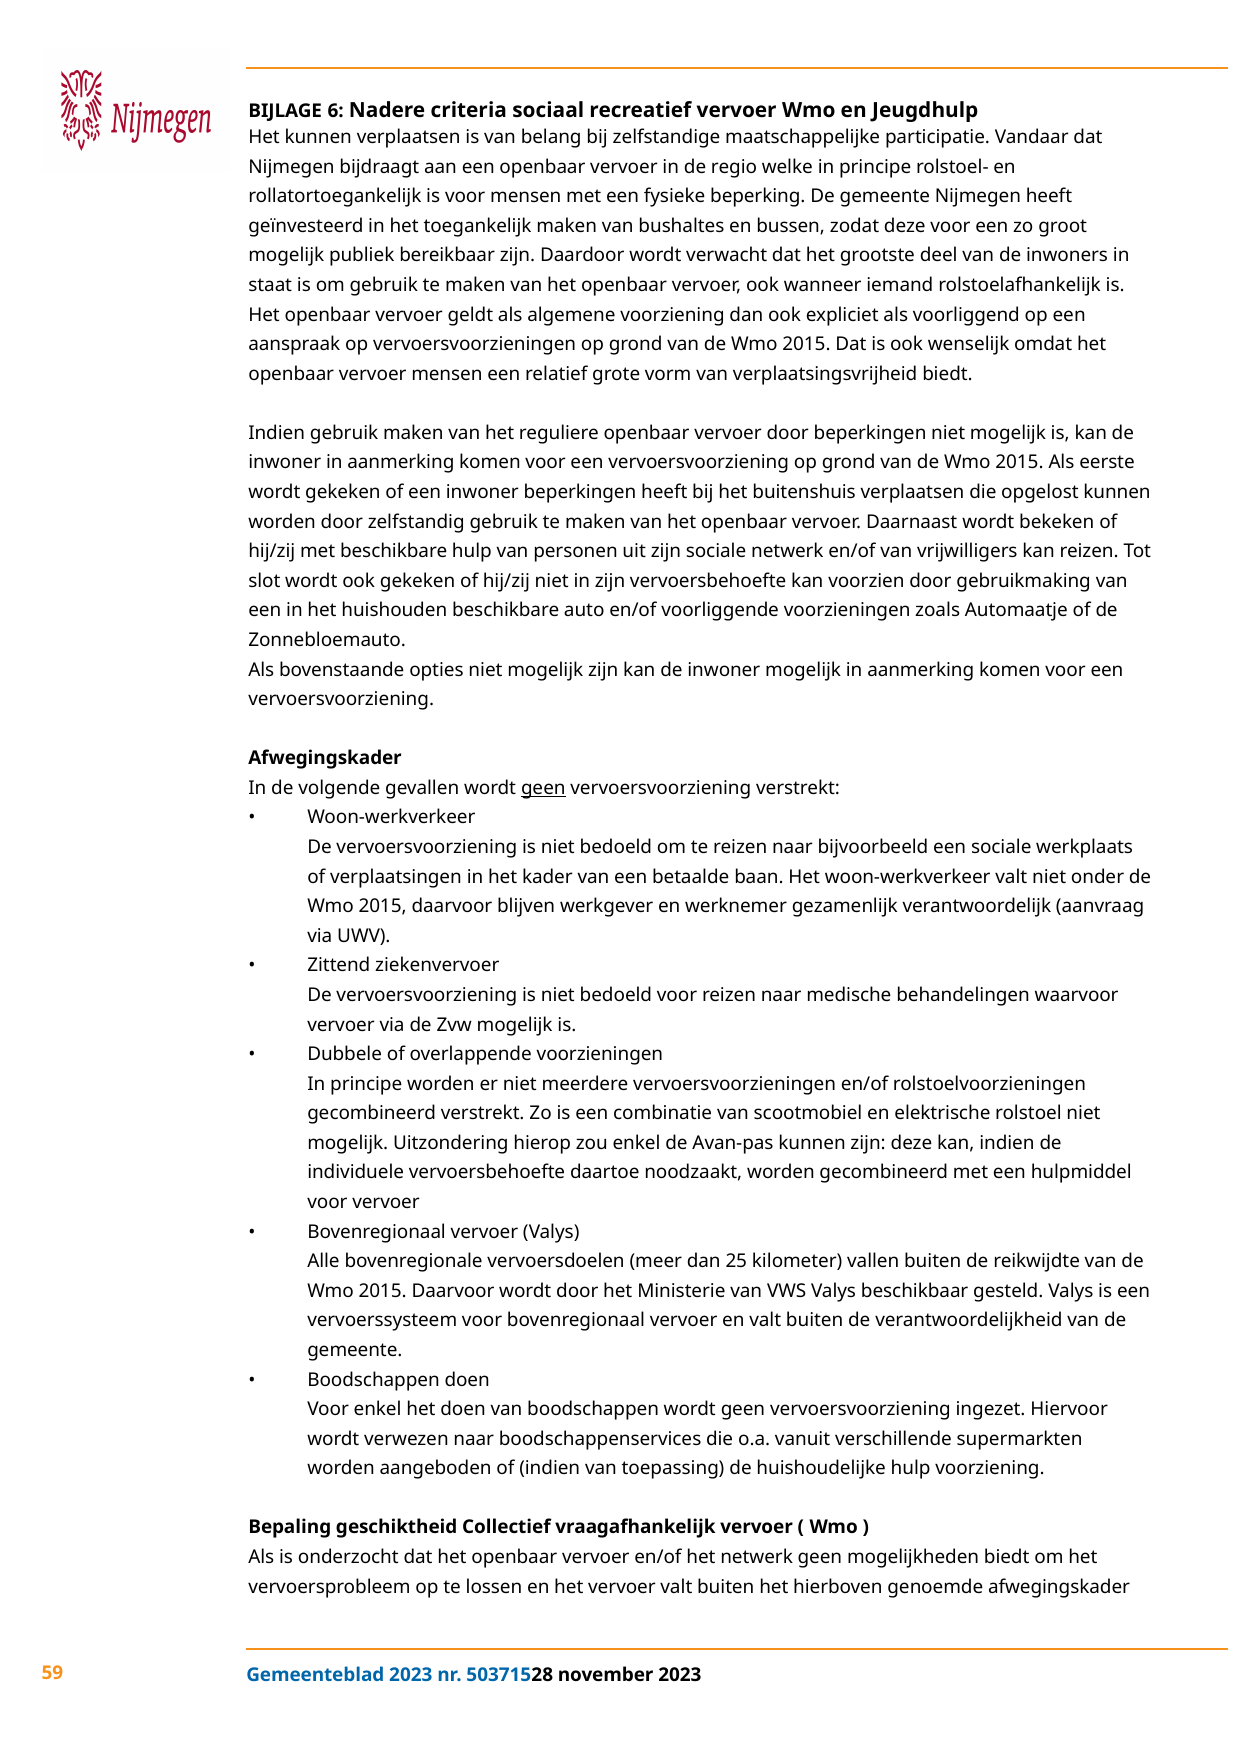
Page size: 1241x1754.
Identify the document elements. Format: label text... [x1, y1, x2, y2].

list De vervoersvoorziening is niet bedoeld om te reizen naar bijvoorbeeld een sociale werkplaats of verplaatsingen in het kader van een betaalde baan. Het woon-werkverkeer valt niet onder de Wmo 2015, daarvoor blijven werkgever en werknemer gezamenlijk verantwoordelijk (aanvraag via UWV). [248, 833, 1152, 948]
text Als is onderzocht dat het openbaar vervoer en/of het netwerk geen mogelijkheden biedt om het vervoersprobleem op te lossen en het vervoer valt buiten het hierboven genoemde afwegingskader [248, 1543, 1152, 1599]
text Bepaling geschiktheid Collectief vraagafhankelijk vervoer ( Wmo ) [248, 1514, 1152, 1539]
list De vervoersvoorziening is niet bedoeld voor reizen naar medische behandelingen waarvoor vervoer via de Zvw mogelijk is. [248, 981, 1152, 1037]
text Als bovenstaande opties niet mogelijk zijn kan de inwoner mogelijk in aanmerking komen voor een vervoersvoorziening. [248, 656, 1152, 711]
list In principe worden er niet meerdere vervoersvoorzieningen en/of rolstoelvoorzieningen gecombineerd verstrekt. Zo is een combinatie van scootmobiel en elektrische rolstoel niet mogelijk. Uitzondering hierop zou enkel de Avan-pas kunnen zijn: deze kan, indien de individuele vervoersbehoefte daartoe noodzaakt, worden gecombineerd met een hulpmiddel voor vervoer [248, 1070, 1152, 1214]
text Indien gebruik maken van het reguliere openbaar vervoer door beperkingen niet mogelijk is, kan de inwoner in aanmerking komen voor een vervoersvoorziening op grond van de Wmo 2015. Als eerste wordt gekeken of een inwoner beperkingen heeft bij het buitenshuis verplaatsen die opgelost kunnen worden door zelfstandig gebruik te maken van het openbaar vervoer. Daarnaast wordt bekeken of hij/zij met beschikbare hulp van personen uit zijn sociale netwerk en/of van vrijwilligers kan reizen. Tot slot wordt ook gekeken of hij/zij niet in zijn vervoersbehoefte kan voorzien door gebruikmaking van een in het huishouden beschikbare auto en/of voorliggende voorzieningen zoals Automaatje of de Zonnebloemauto. [248, 419, 1152, 652]
list Dubbele of overlappende voorzieningen [248, 1040, 1152, 1066]
list Alle bovenregionale vervoersdoelen (meer dan 25 kilometer) vallen buiten de reikwijdte van de Wmo 2015. Daarvoor wordt door het Ministerie van VWS Valys beschikbaar gesteld. Valys is een vervoerssysteem voor bovenregionaal vervoer en valt buiten de verantwoordelijkheid van de gemeente. [248, 1247, 1152, 1362]
text Het kunnen verplaatsen is van belang bij zelfstandige maatschappelijke participatie. Vandaar dat Nijmegen bijdraagt aan een openbaar vervoer in de regio welke in principe rolstoel- en rollatortoegankelijk is voor mensen met een fysieke beperking. De gemeente Nijmegen heeft geïnvesteerd in het toegankelijk maken van bushaltes en bussen, zodat deze voor een zo groot mogelijk publiek bereikbaar zijn. Daardoor wordt verwacht dat het grootste deel van de inwoners in staat is om gebruik te maken van het openbaar vervoer, ook wanneer iemand rolstoelafhankelijk is. Het openbaar vervoer geldt als algemene voorziening dan ook expliciet als voorliggend op een aanspraak op vervoersvoorzieningen op grond van de Wmo 2015. Dat is ook wenselijk omdat het openbaar vervoer mensen een relatief grote vorm van verplaatsingsvrijheid biedt. [248, 123, 1152, 386]
text In de volgende gevallen wordt geen vervoersvoorziening verstrekt: [248, 774, 1152, 800]
list Voor enkel het doen van boodschappen wordt geen vervoersvoorziening ingezet. Hiervoor wordt verwezen naar boodschappenservices die o.a. vanuit verschillende supermarkten worden aangeboden of (indien van toepassing) de huishoudelijke hulp voorziening. [248, 1395, 1152, 1480]
list Zittend ziekenvervoer [248, 952, 1152, 977]
list Woon-werkverkeer [248, 804, 1152, 829]
list Boodschappen doen [248, 1366, 1152, 1392]
picture [41, 47, 231, 172]
text Afwegingskader [248, 744, 1152, 770]
list Bovenregionaal vervoer (Valys) [248, 1218, 1152, 1244]
text BIJLAGE 6: Nadere criteria sociaal recreatief vervoer Wmo en Jeugdhulp [248, 95, 1152, 123]
